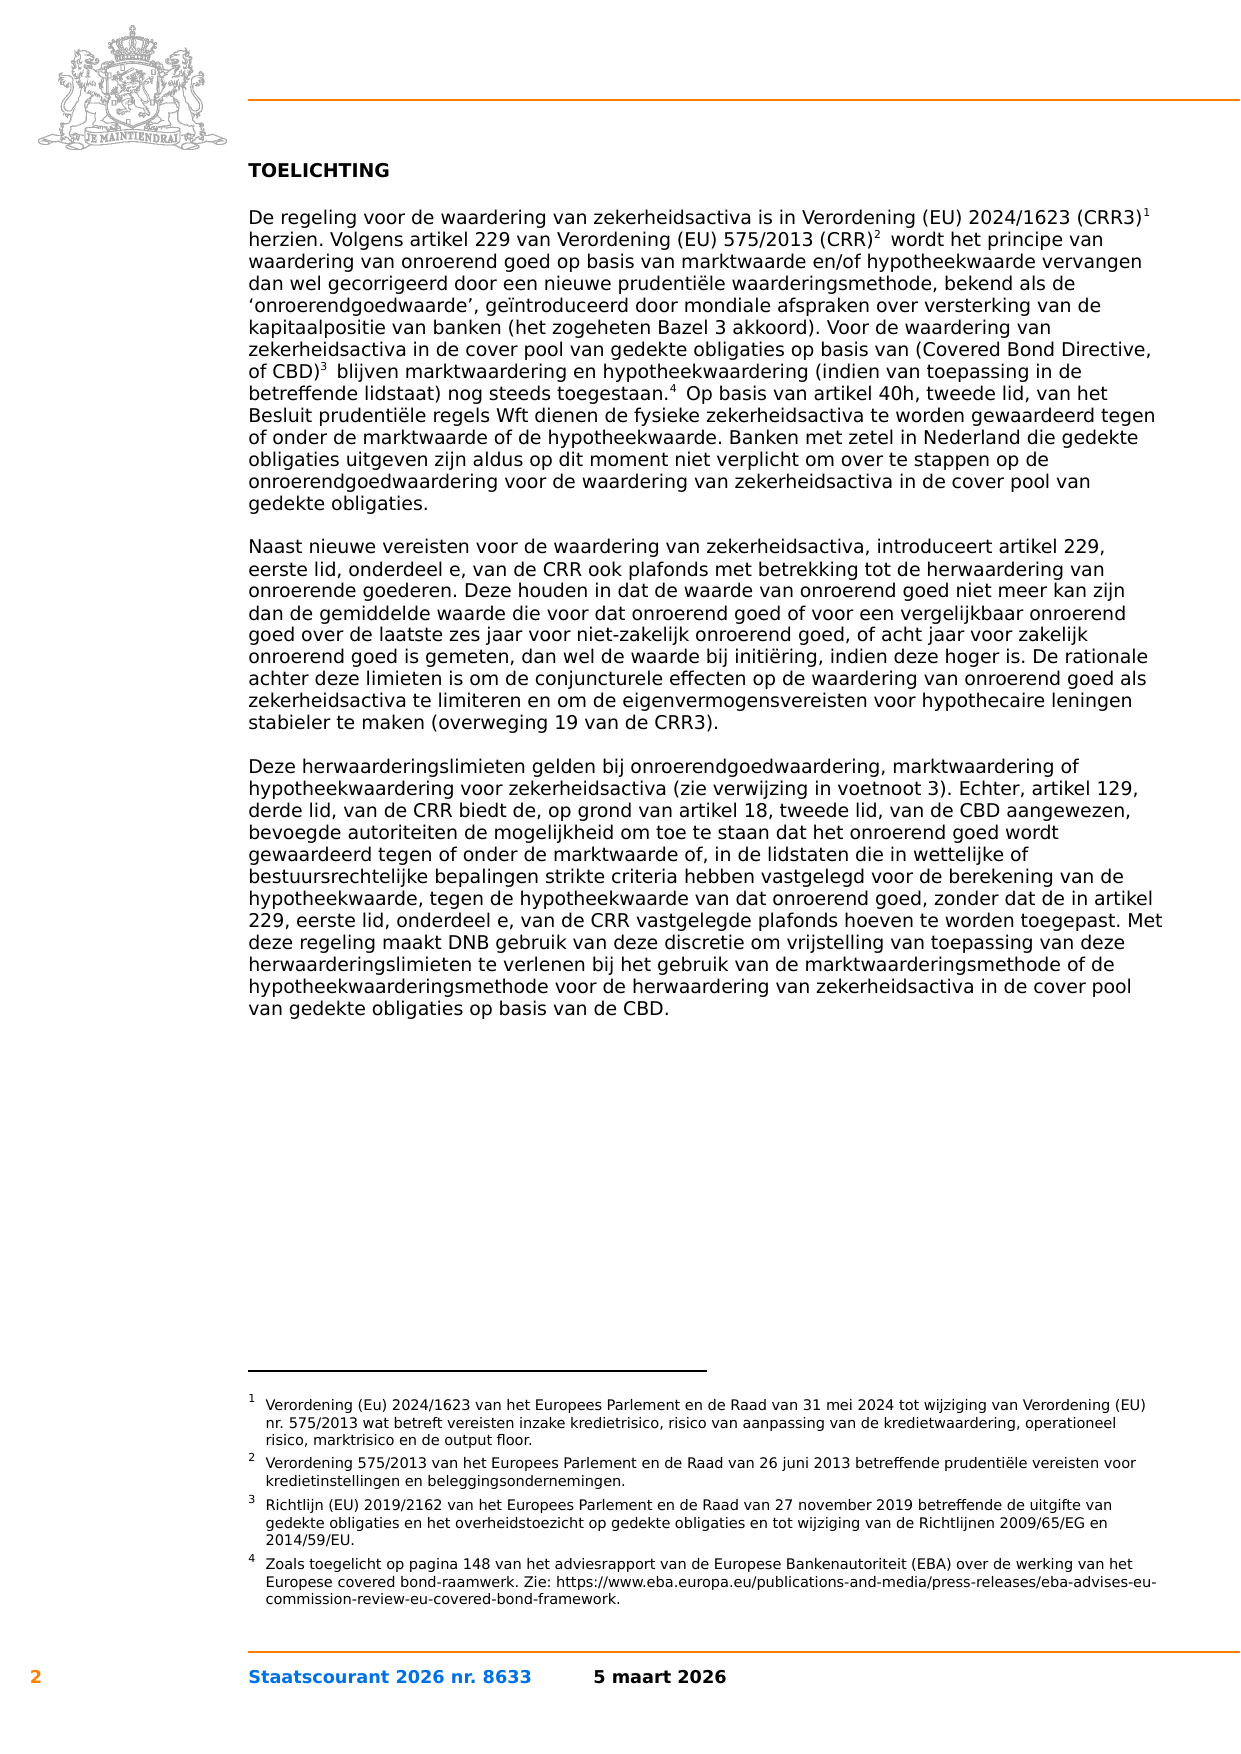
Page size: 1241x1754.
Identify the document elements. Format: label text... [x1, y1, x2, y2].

text Deze herwaarderingslimieten gelden bij onroerendgoedwaardering, marktwaardering of hypotheekwaardering voor zekerheidsactiva (zie verwijzing in voetnoot 3). Echter, artikel 129, derde lid, van de CRR biedt de, op grond van artikel 18, tweede lid, van de CBD aangewezen, bevoegde autoriteiten de mogelijkheid om toe te staan dat het onroerend goed wordt gewaardeerd tegen of onder de marktwaarde of, in de lidstaten die in wettelijke of bestuursrechtelijke bepalingen strikte criteria hebben vastgelegd voor de berekening van de hypotheekwaarde, tegen de hypotheekwaarde van dat onroerend goed, zonder dat de in artikel 229, eerste lid, onderdeel e, van de CRR vastgelegde plafonds hoeven te worden toegepast. Met deze regeling maakt DNB gebruik van deze discretie om vrijstelling van toepassing van deze herwaarderingslimieten te verlenen bij het gebruik van de marktwaarderingsmethode of de hypotheekwaarderingsmethode voor de herwaardering van zekerheidsactiva in de cover pool van gedekte obligaties op basis van de CBD. [248, 756, 1163, 1020]
text De regeling voor de waardering van zekerheidsactiva is in Verordening (EU) 2024/1623 (CRR3) herzien. Volgens artikel 229 van Verordening (EU) 575/2013 (CRR) wordt het principe van waardering van onroerend goed op basis van marktwaarde en/of hypotheekwaarde vervangen dan wel gecorrigeerd door een nieuwe prudentiële waarderingsmethode, bekend als de ‘onroerendgoedwaarde’, geïntroduceerd door mondiale afspraken over versterking van de kapitaalpositie van banken (het zogeheten Bazel 3 akkoord). Voor de waardering van zekerheidsactiva in de cover pool van gedekte obligaties op basis van (Covered Bond Directive, of CBD) blijven marktwaardering en hypotheekwaardering (indien van toepassing in de betreffende lidstaat) nog steeds toegestaan. Op basis van artikel 40h, tweede lid, van het Besluit prudentiële regels Wft dienen de fysieke zekerheidsactiva te worden gewaardeerd tegen of onder de marktwaarde of de hypotheekwaarde. Banken met zetel in Nederland die gedekte obligaties uitgeven zijn aldus op dit moment niet verplicht om over te stappen op de onroerendgoedwaardering voor de waardering van zekerheidsactiva in de cover pool van gedekte obligaties. [248, 207, 1163, 514]
text Richtlijn (EU) 2019/2162 van het Europees Parlement en de Raad van 27 november 2019 betreffende de uitgifte van gedekte obligaties en het overheidstoezicht op gedekte obligaties en tot wijziging van de Richtlijnen 2009/65/EG en 2014/59/EU. [248, 1493, 1163, 1549]
text Zoals toegelicht op pagina 148 van het adviesrapport van de Europese Bankenautoriteit (EBA) over de werking van het Europese covered bond-raamwerk. Zie: https://www.eba.europa.eu/publications-and-media/press-releases/eba-advises-eu-commission-review-eu-covered-bond-framework. [248, 1552, 1163, 1608]
text Verordening 575/2013 van het Europees Parlement en de Raad van 26 juni 2013 betreffende prudentiële vereisten voor kredietinstellingen en beleggingsondernemingen. [248, 1451, 1163, 1490]
text Naast nieuwe vereisten voor de waardering van zekerheidsactiva, introduceert artikel 229, eerste lid, onderdeel e, van de CRR ook plafonds met betrekking tot de herwaardering van onroerende goederen. Deze houden in dat de waarde van onroerend goed niet meer kan zijn dan de gemiddelde waarde die voor dat onroerend goed of voor een vergelijkbaar onroerend goed over de laatste zes jaar voor niet-zakelijk onroerend goed, of acht jaar voor zakelijk onroerend goed is gemeten, dan wel de waarde bij initiëring, indien deze hoger is. De rationale achter deze limieten is om de conjuncturele effecten op de waardering van onroerend goed als zekerheidsactiva te limiteren en om de eigenvermogensvereisten voor hypothecaire leningen stabieler te maken (overweging 19 van de CRR3). [248, 536, 1163, 734]
subtitle TOELICHTING [248, 160, 1163, 182]
picture [38, 25, 227, 150]
text Verordening (Eu) 2024/1623 van het Europees Parlement en de Raad van 31 mei 2024 tot wijziging van Verordening (EU) nr. 575/2013 wat betreft vereisten inzake kredietrisico, risico van aanpassing van de kredietwaardering, operationeel risico, marktrisico en de output floor. [248, 1393, 1163, 1448]
